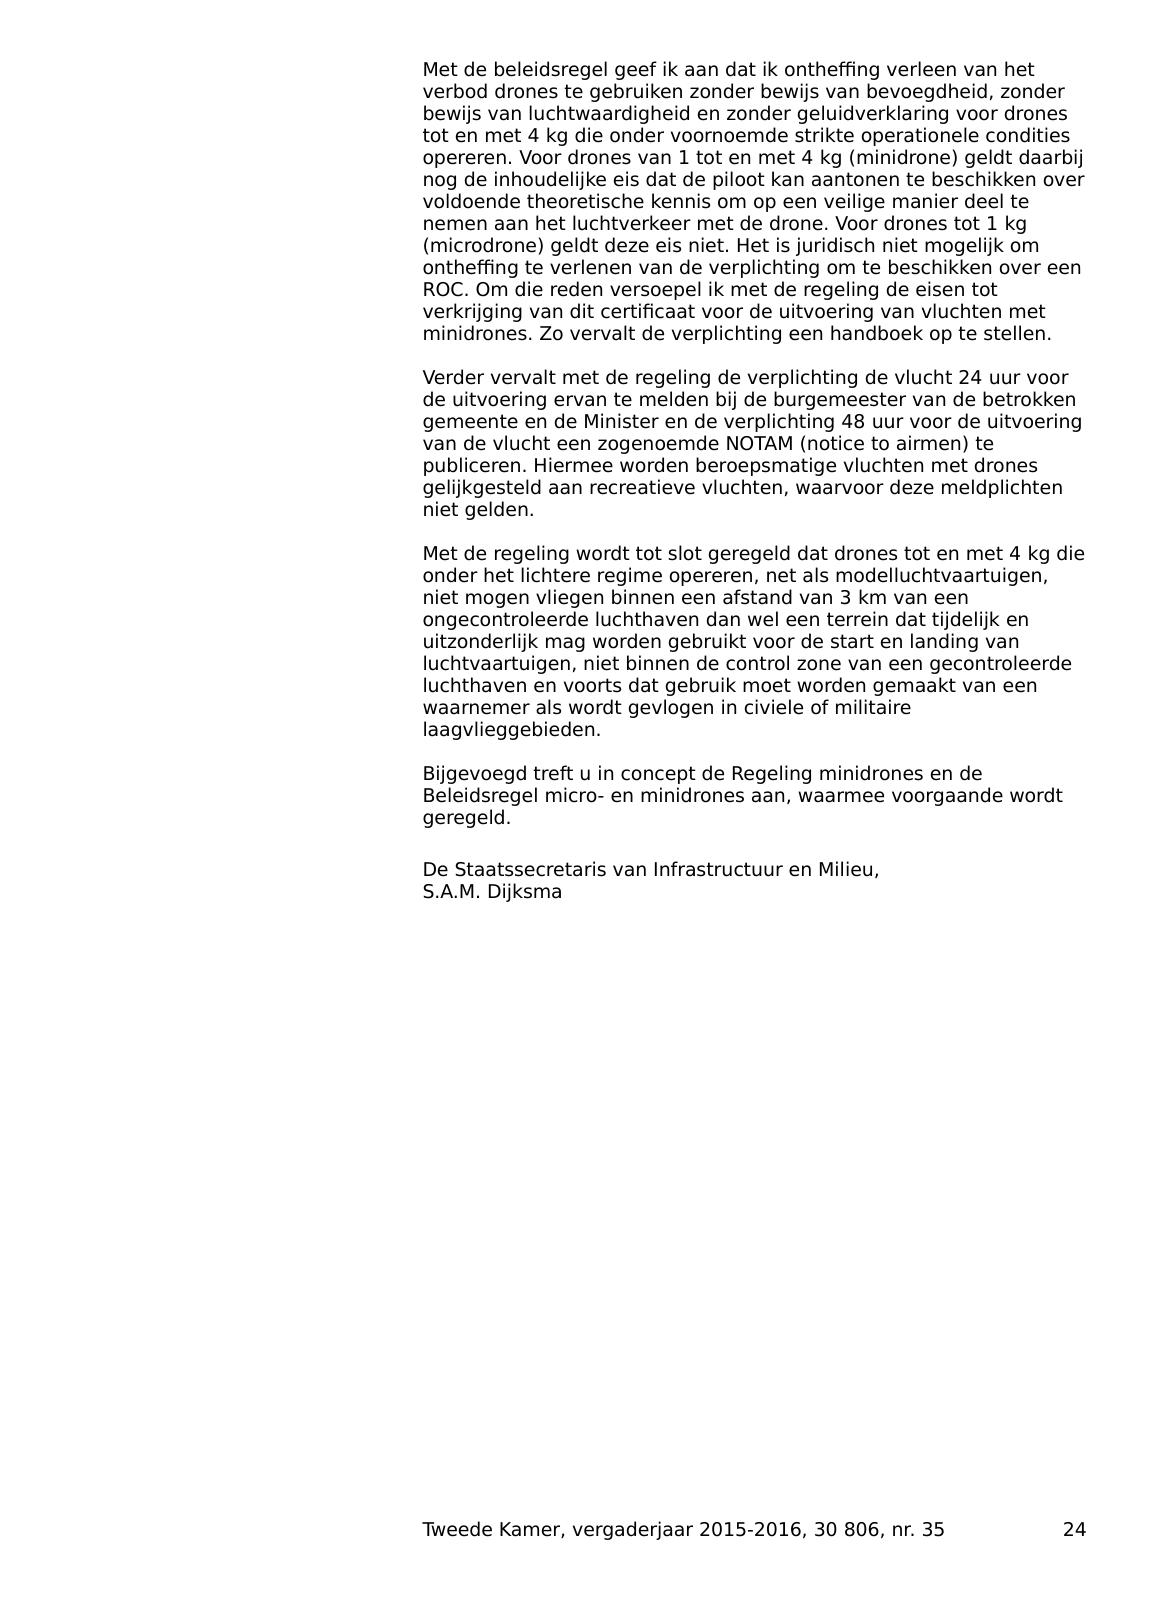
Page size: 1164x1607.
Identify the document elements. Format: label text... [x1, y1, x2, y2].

text De Staatssecretaris van Infrastructuur en Milieu, S.A.M. Dijksma [422, 859, 1087, 903]
text Met de beleidsregel geef ik aan dat ik ontheffing verleen van het verbod drones te gebruiken zonder bewijs van bevoegdheid, zonder bewijs van luchtwaardigheid en zonder geluidverklaring voor drones tot en met 4 kg die onder voornoemde strikte operationele condities opereren. Voor drones van 1 tot en met 4 kg (minidrone) geldt daarbij nog de inhoudelijke eis dat de piloot kan aantonen te beschikken over voldoende theoretische kennis om op een veilige manier deel te nemen aan het luchtverkeer met de drone. Voor drones tot 1 kg (microdrone) geldt deze eis niet. Het is juridisch niet mogelijk om ontheffing te verlenen van de verplichting om te beschikken over een ROC. Om die reden versoepel ik met de regeling de eisen tot verkrijging van dit certificaat voor de uitvoering van vluchten met minidrones. Zo vervalt de verplichting een handboek op te stellen. [422, 59, 1087, 345]
text Verder vervalt met de regeling de verplichting de vlucht 24 uur voor de uitvoering ervan te melden bij de burgemeester van de betrokken gemeente en de Minister en de verplichting 48 uur voor de uitvoering van de vlucht een zogenoemde NOTAM (notice to airmen) te publiceren. Hiermee worden beroepsmatige vluchten met drones gelijkgesteld aan recreatieve vluchten, waarvoor deze meldplichten niet gelden. [422, 367, 1087, 521]
text Bijgevoegd treft u in concept de Regeling minidrones en de Beleidsregel micro- en minidrones aan, waarmee voorgaande wordt geregeld. [422, 763, 1087, 829]
text Met de regeling wordt tot slot geregeld dat drones tot en met 4 kg die onder het lichtere regime opereren, net als modelluchtvaartuigen, niet mogen vliegen binnen een afstand van 3 km van een ongecontroleerde luchthaven dan wel een terrein dat tijdelijk en uitzonderlijk mag worden gebruikt voor de start en landing van luchtvaartuigen, niet binnen de control zone van een gecontroleerde luchthaven en voorts dat gebruik moet worden gemaakt van een waarnemer als wordt gevlogen in civiele of militaire laagvlieggebieden. [422, 543, 1087, 741]
